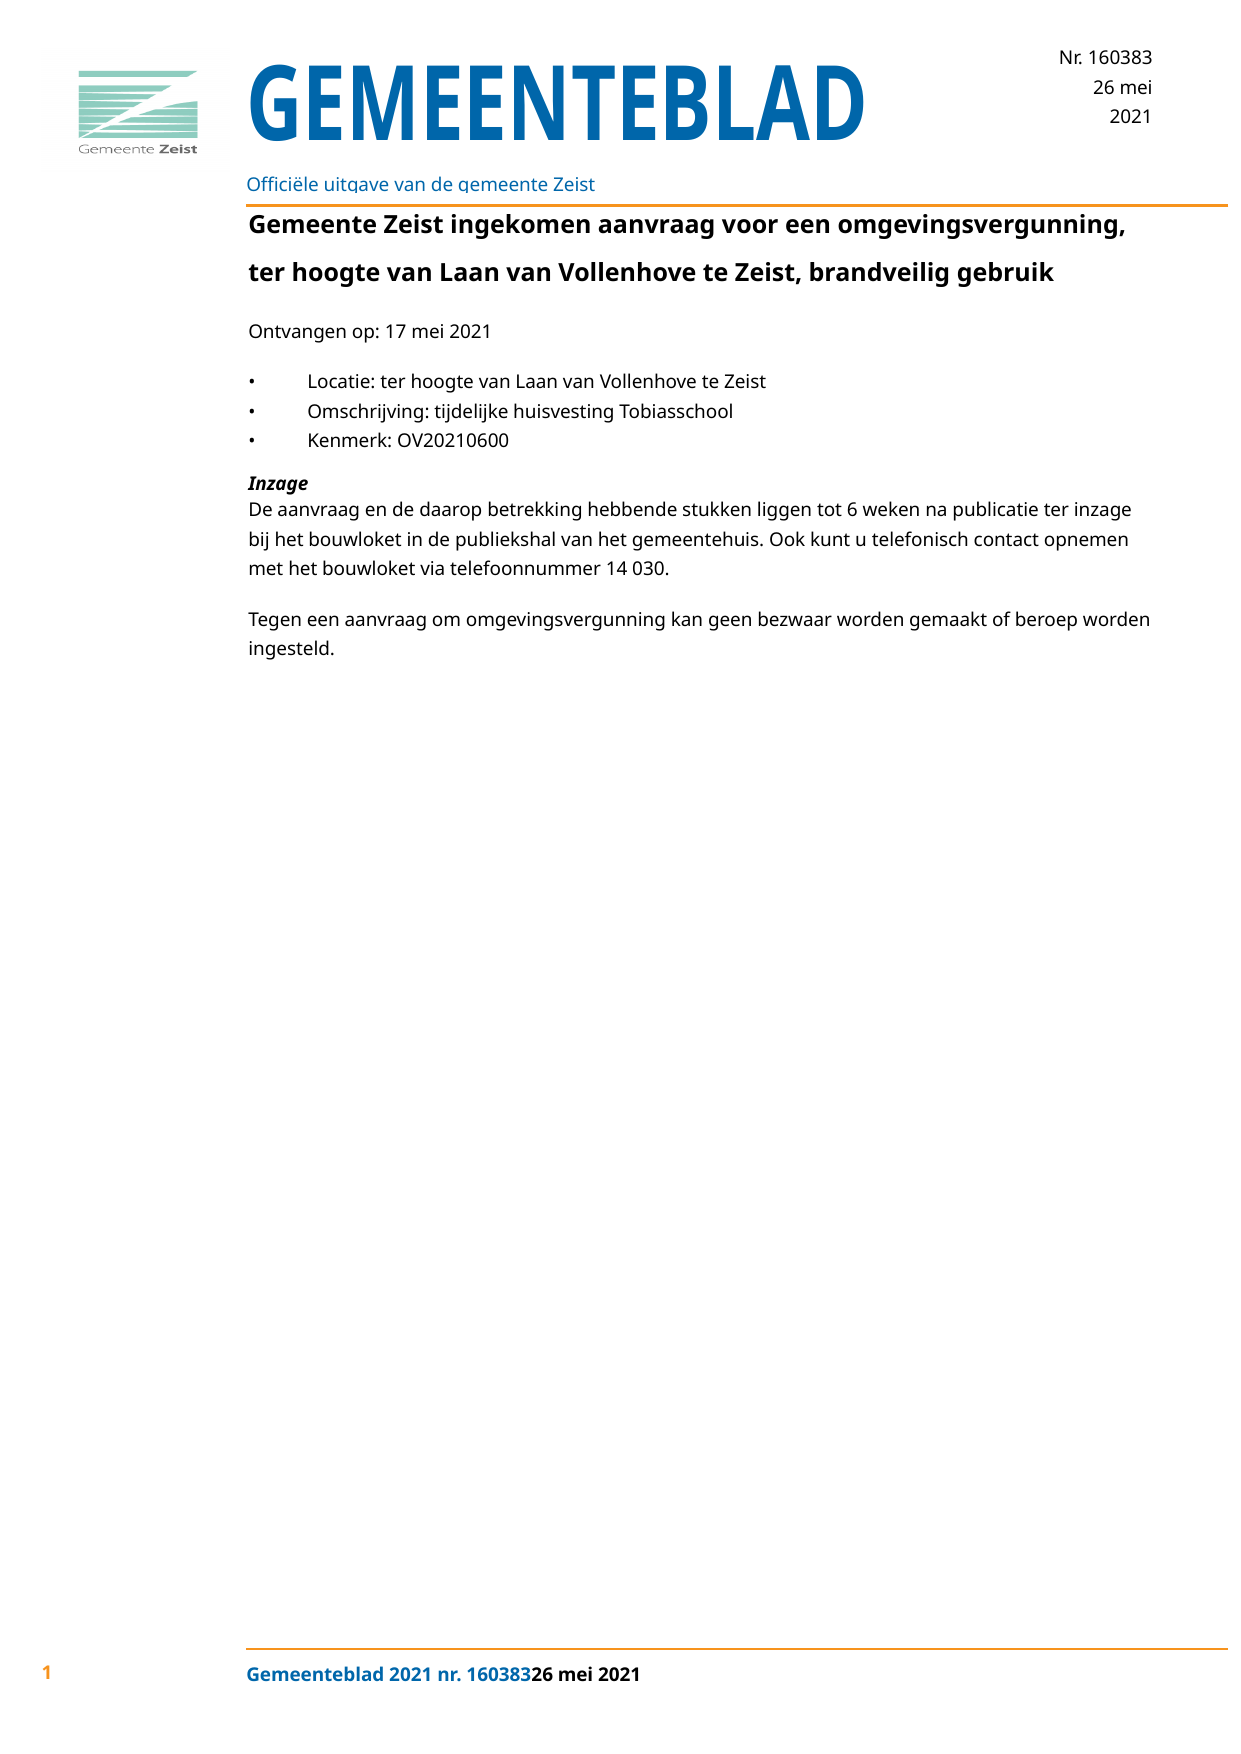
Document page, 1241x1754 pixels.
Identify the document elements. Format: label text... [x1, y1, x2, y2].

list Locatie: ter hoogte van Laan van Vollenhove te Zeist [248, 368, 1152, 394]
text De aanvraag en de daarop betrekking hebbende stukken liggen tot 6 weken na publicatie ter inzage bij het bouwloket in de publiekshal van het gemeentehuis. Ook kunt u telefonisch contact opnemen met het bouwloket via telefoonnummer 14 030. [248, 496, 1152, 581]
list Omschrijving: tijdelijke huisvesting Tobiasschool [248, 398, 1152, 424]
text Tegen een aanvraag om omgevingsvergunning kan geen bezwaar worden gemaakt of beroep worden ingesteld. [248, 606, 1152, 661]
text Ontvangen op: 17 mei 2021 [248, 318, 1152, 344]
text Inzage [248, 471, 1152, 496]
list Kenmerk: OV20210600 [248, 427, 1152, 453]
picture [41, 47, 231, 172]
text Gemeente Zeist ingekomen aanvraag voor een omgevingsvergunning, ter hoogte van Laan van Vollenhove te Zeist, brandveilig gebruik [248, 207, 1152, 288]
